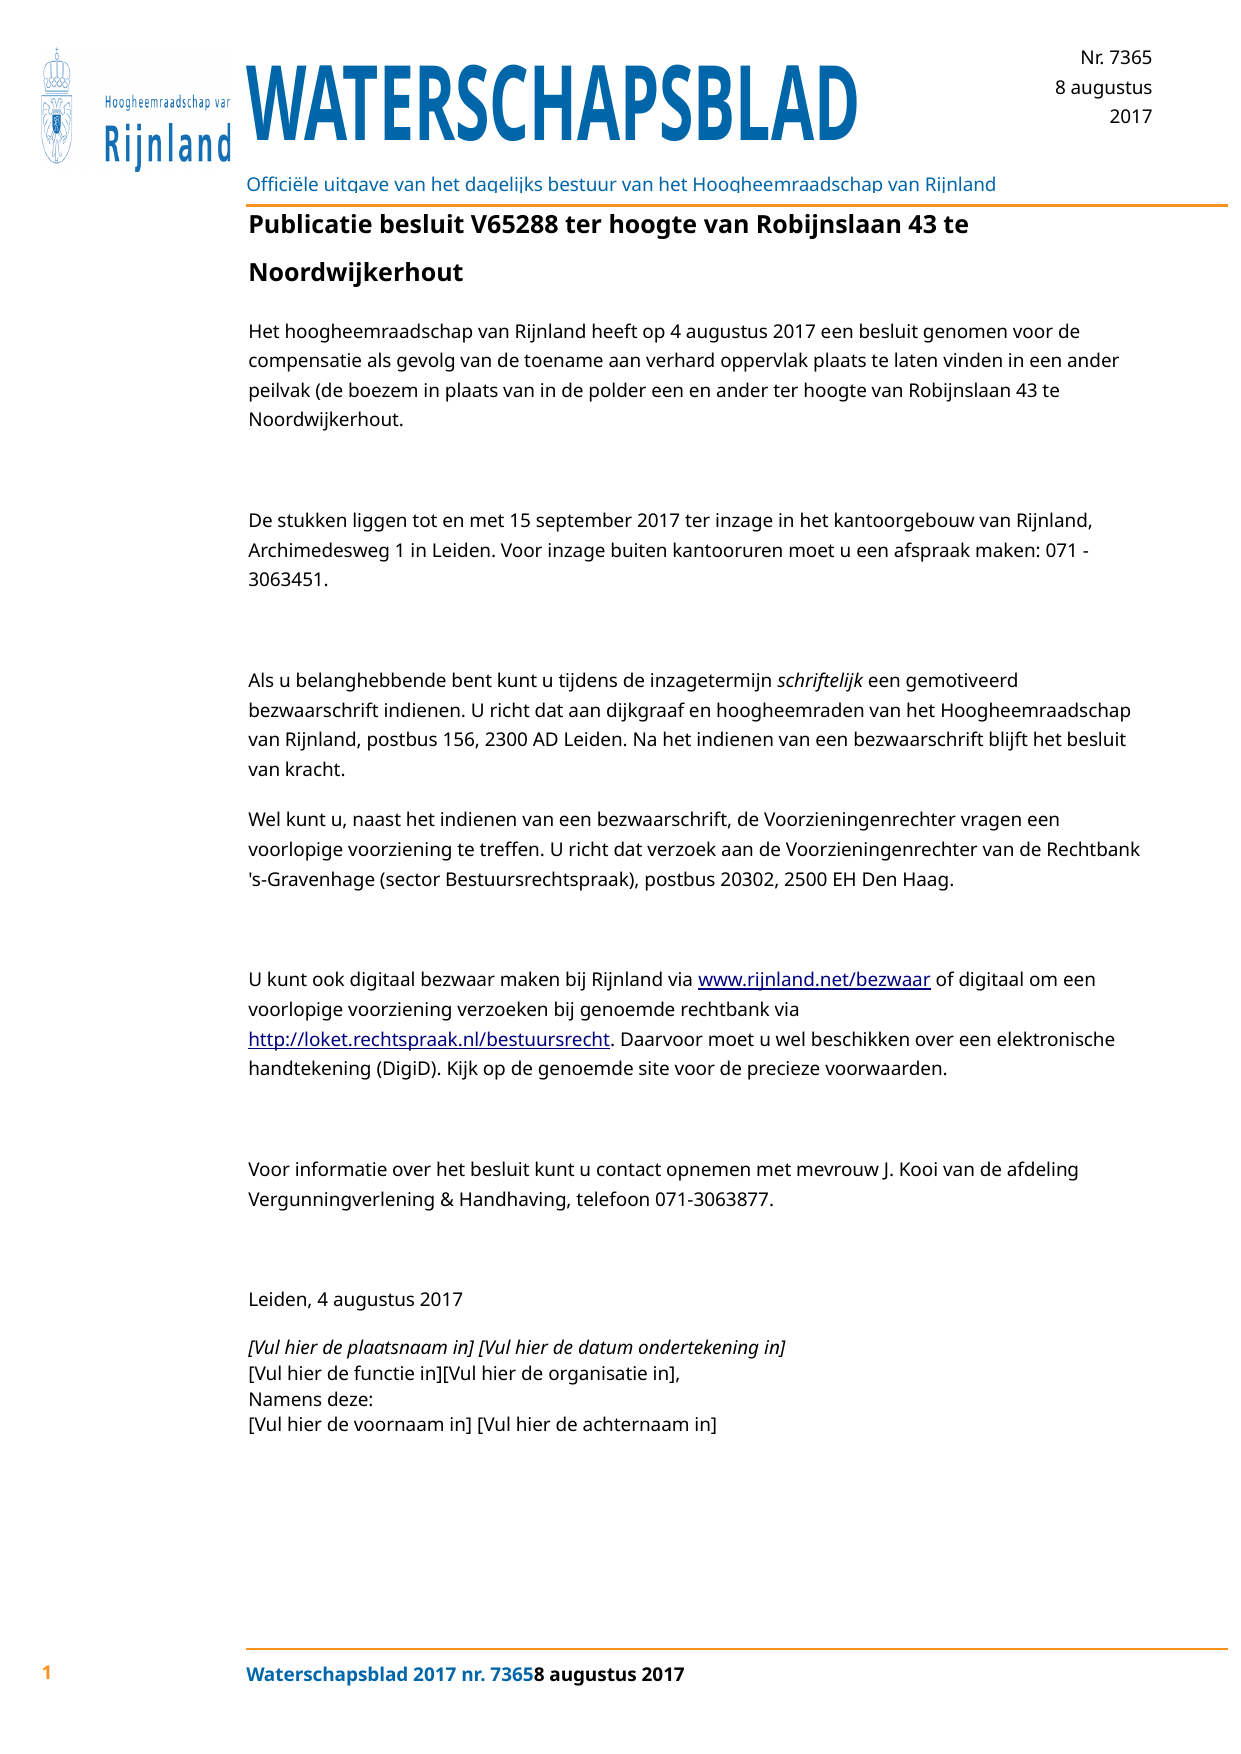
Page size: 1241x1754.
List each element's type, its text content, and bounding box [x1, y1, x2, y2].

text Leiden, 4 augustus 2017 [248, 1287, 1152, 1312]
text U kunt ook digitaal bezwaar maken bij Rijnland via www.rijnland.net/bezwaar of digitaal om een voorlopige voorziening verzoeken bij genoemde rechtbank via http://loket.rechtspraak.nl/bestuursrecht. Daarvoor moet u wel beschikken over een elektronische handtekening (DigiD). Kijk op de genoemde site voor de precieze voorwaarden. [248, 967, 1152, 1081]
text Wel kunt u, naast het indienen van een bezwaarschrift, de Voorzieningenrechter vragen een voorlopige voorziening te treffen. U richt dat verzoek aan de Voorzieningenrechter van de Rechtbank 's-Gravenhage (sector Bestuursrechtspraak), postbus 20302, 2500 EH Den Haag. [248, 807, 1152, 892]
text [Vul hier de plaatsnaam in] [Vul hier de datum ondertekening in] [248, 1334, 1152, 1360]
text De stukken liggen tot en met 15 september 2017 ter inzage in het kantoorgebouw van Rijnland, Archimedesweg 1 in Leiden. Voor inzage buiten kantooruren moet u een afspraak maken: 071 - 3063451. [248, 507, 1152, 592]
text [Vul hier de voornaam in] [Vul hier de achternaam in] [248, 1412, 1152, 1437]
text Als u belanghebbende bent kunt u tijdens de inzagetermijn schriftelijk een gemotiveerd bezwaarschrift indienen. U richt dat aan dijkgraaf en hoogheemraden van het Hoogheemraadschap van Rijnland, postbus 156, 2300 AD Leiden. Na het indienen van een bezwaarschrift blijft het besluit van kracht. [248, 667, 1152, 782]
text Voor informatie over het besluit kunt u contact opnemen met mevrouw J. Kooi van de afdeling Vergunningverlening & Handhaving, telefoon 071-3063877. [248, 1156, 1152, 1212]
text Het hoogheemraadschap van Rijnland heeft op 4 augustus 2017 een besluit genomen voor de compensatie als gevolg van de toename aan verhard oppervlak plaats te laten vinden in een ander peilvak (de boezem in plaats van in de polder een en ander ter hoogte van Robijnslaan 43 te Noordwijkerhout. [248, 318, 1152, 432]
text Namens deze: [248, 1386, 1152, 1412]
text Publicatie besluit V65288 ter hoogte van Robijnslaan 43 te Noordwijkerhout [248, 207, 1152, 288]
picture [41, 47, 231, 172]
text [Vul hier de functie in][Vul hier de organisatie in], [248, 1360, 1152, 1386]
